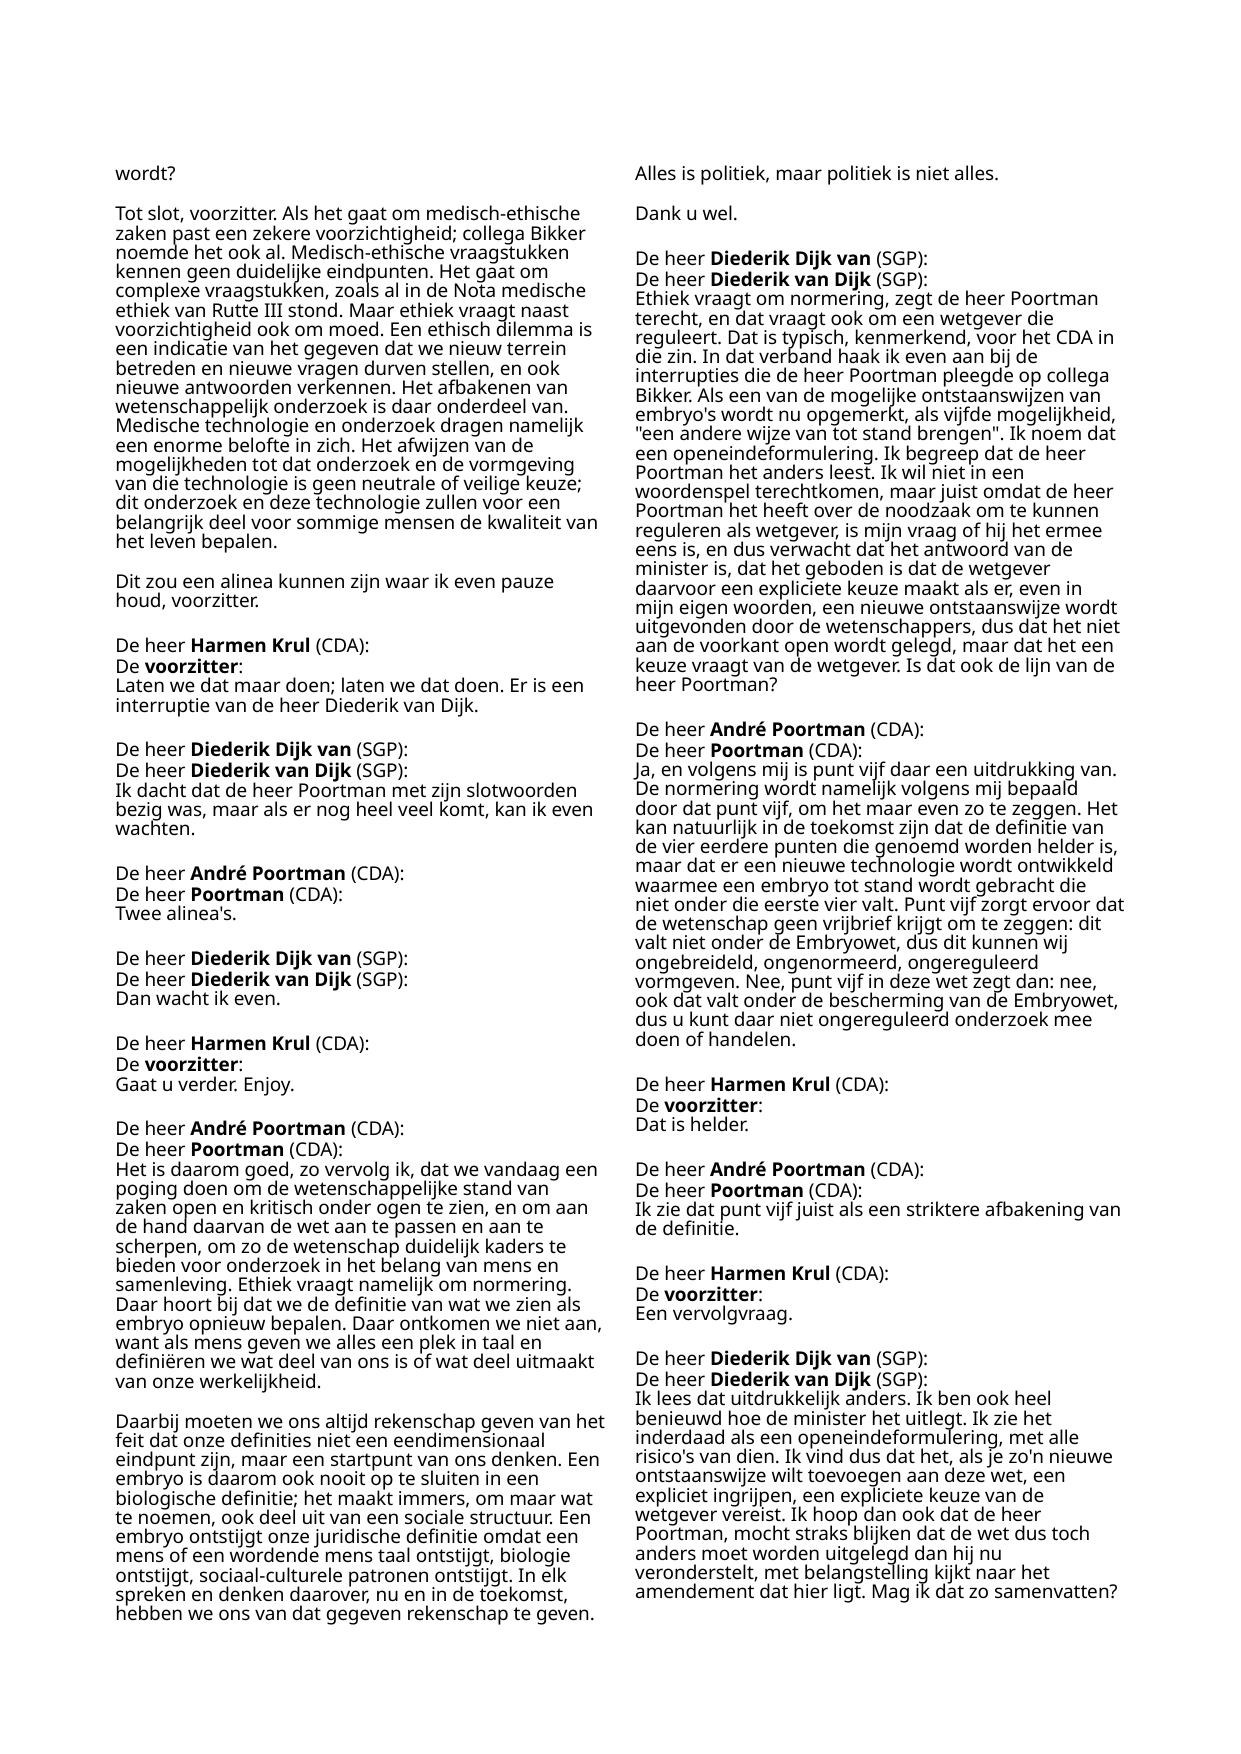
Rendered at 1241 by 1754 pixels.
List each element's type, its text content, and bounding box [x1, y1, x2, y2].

text Dank u wel. [635, 205, 1125, 224]
text Laten we dat maar doen; laten we dat doen. Er is een interruptie van de heer Diederik van Dijk. [115, 677, 605, 716]
text De heer Poortman (CDA): [635, 1182, 1125, 1201]
text De voorzitter: [635, 1286, 1125, 1305]
text De heer André Poortman (CDA): [635, 716, 1125, 742]
text Een vervolgvraag. [635, 1305, 1125, 1324]
text Gaat u verder. Enjoy. [115, 1076, 605, 1095]
text De heer Harmen Krul (CDA): [635, 1260, 1125, 1286]
text Dan wacht ik even. [115, 990, 605, 1010]
text De heer André Poortman (CDA): [115, 1116, 605, 1141]
text De heer Diederik Dijk van (SGP): [635, 245, 1125, 271]
text De heer Diederik van Dijk (SGP): [115, 971, 605, 990]
text De heer Diederik van Dijk (SGP): [635, 1371, 1125, 1390]
text De heer André Poortman (CDA): [115, 860, 605, 886]
text wordt? [115, 165, 605, 184]
text De heer Diederik van Dijk (SGP): [115, 762, 605, 782]
text De heer Poortman (CDA): [115, 886, 605, 905]
text De heer Harmen Krul (CDA): [115, 1031, 605, 1056]
text De voorzitter: [115, 658, 605, 677]
text De heer Poortman (CDA): [635, 742, 1125, 761]
text Daarbij moeten we ons altijd rekenschap geven van het feit dat onze definities niet een eendimensionaal eindpunt zijn, maar een startpunt van ons denken. Een embryo is daarom ook nooit op te sluiten in een biologische definitie; het maakt immers, om maar wat te noemen, ook deel uit van een sociale structuur. Een embryo ontstijgt onze juridische definitie omdat een mens of een wordende mens taal ontstijgt, biologie ontstijgt, sociaal-culturele patronen ontstijgt. In elk spreken en denken daarover, nu en in de toekomst, hebben we ons van dat gegeven rekenschap te geven. [115, 1413, 605, 1624]
text De heer Diederik Dijk van (SGP): [115, 737, 605, 762]
text Ja, en volgens mij is punt vijf daar een uitdrukking van. De normering wordt namelijk volgens mij bepaald door dat punt vijf, om het maar even zo te zeggen. Het kan natuurlijk in de toekomst zijn dat de definitie van de vier eerdere punten die genoemd worden helder is, maar dat er een nieuwe technologie wordt ontwikkeld waarmee een embryo tot stand wordt gebracht die niet onder die eerste vier valt. Punt vijf zorgt ervoor dat de wetenschap geen vrijbrief krijgt om te zeggen: dit valt niet onder de Embryowet, dus dit kunnen wij ongebreideld, ongenormeerd, ongereguleerd vormgeven. Nee, punt vijf in deze wet zegt dan: nee, ook dat valt onder de bescherming van de Embryowet, dus u kunt daar niet ongereguleerd onderzoek mee doen of handelen. [635, 761, 1125, 1050]
text De heer Diederik Dijk van (SGP): [635, 1345, 1125, 1371]
text De voorzitter: [635, 1097, 1125, 1116]
text Ik dacht dat de heer Poortman met zijn slotwoorden bezig was, maar als er nog heel veel komt, kan ik even wachten. [115, 782, 605, 839]
text Dat is helder. [635, 1116, 1125, 1135]
text De heer Harmen Krul (CDA): [635, 1071, 1125, 1097]
text Dit zou een alinea kunnen zijn waar ik even pauze houd, voorzitter. [115, 573, 605, 611]
text De heer Harmen Krul (CDA): [115, 632, 605, 658]
text Het is daarom goed, zo vervolg ik, dat we vandaag een poging doen om de wetenschappelijke stand van zaken open en kritisch onder ogen te zien, en om aan de hand daarvan de wet aan te passen en aan te scherpen, om zo de wetenschap duidelijk kaders te bieden voor onderzoek in het belang van mens en samenleving. Ethiek vraagt namelijk om normering. Daar hoort bij dat we de definitie van wat we zien als embryo opnieuw bepalen. Daar ontkomen we niet aan, want als mens geven we alles een plek in taal en definiëren we wat deel van ons is of wat deel uitmaakt van onze werkelijkheid. [115, 1161, 605, 1392]
text Alles is politiek, maar politiek is niet alles. [635, 165, 1125, 184]
text Ethiek vraagt om normering, zegt de heer Poortman terecht, en dat vraagt ook om een wetgever die reguleert. Dat is typisch, kenmerkend, voor het CDA in die zin. In dat verband haak ik even aan bij de interrupties die de heer Poortman pleegde op collega Bikker. Als een van de mogelijke ontstaanswijzen van embryo's wordt nu opgemerkt, als vijfde mogelijkheid, "een andere wijze van tot stand brengen". Ik noem dat een openeindeformulering. Ik begreep dat de heer Poortman het anders leest. Ik wil niet in een woordenspel terechtkomen, maar juist omdat de heer Poortman het heeft over de noodzaak om te kunnen reguleren als wetgever, is mijn vraag of hij het ermee eens is, en dus verwacht dat het antwoord van de minister is, dat het geboden is dat de wetgever daarvoor een expliciete keuze maakt als er, even in mijn eigen woorden, een nieuwe ontstaanswijze wordt uitgevonden door de wetenschappers, dus dat het niet aan de voorkant open wordt gelegd, maar dat het een keuze vraagt van de wetgever. Is dat ook de lijn van de heer Poortman? [635, 290, 1125, 695]
text De heer Diederik van Dijk (SGP): [635, 271, 1125, 290]
text De voorzitter: [115, 1056, 605, 1076]
text De heer Diederik Dijk van (SGP): [115, 945, 605, 971]
text Ik lees dat uitdrukkelijk anders. Ik ben ook heel benieuwd hoe de minister het uitlegt. Ik zie het inderdaad als een openeindeformulering, met alle risico's van dien. Ik vind dus dat het, als je zo'n nieuwe ontstaanswijze wilt toevoegen aan deze wet, een expliciet ingrijpen, een expliciete keuze van de wetgever vereist. Ik hoop dan ook dat de heer Poortman, mocht straks blijken dat de wet dus toch anders moet worden uitgelegd dan hij nu veronderstelt, met belangstelling kijkt naar het amendement dat hier ligt. Mag ik dat zo samenvatten? [635, 1390, 1125, 1602]
text De heer André Poortman (CDA): [635, 1156, 1125, 1182]
text De heer Poortman (CDA): [115, 1141, 605, 1161]
text Twee alinea's. [115, 905, 605, 924]
text Tot slot, voorzitter. Als het gaat om medisch-ethische zaken past een zekere voorzichtigheid; collega Bikker noemde het ook al. Medisch-ethische vraagstukken kennen geen duidelijke eindpunten. Het gaat om complexe vraagstukken, zoals al in de Nota medische ethiek van Rutte III stond. Maar ethiek vraagt naast voorzichtigheid ook om moed. Een ethisch dilemma is een indicatie van het gegeven dat we nieuw terrein betreden en nieuwe vragen durven stellen, en ook nieuwe antwoorden verkennen. Het afbakenen van wetenschappelijk onderzoek is daar onderdeel van. Medische technologie en onderzoek dragen namelijk een enorme belofte in zich. Het afwijzen van de mogelijkheden tot dat onderzoek en de vormgeving van die technologie is geen neutrale of veilige keuze; dit onderzoek en deze technologie zullen voor een belangrijk deel voor sommige mensen de kwaliteit van het leven bepalen. [115, 205, 605, 552]
text Ik zie dat punt vijf juist als een striktere afbakening van de definitie. [635, 1201, 1125, 1239]
